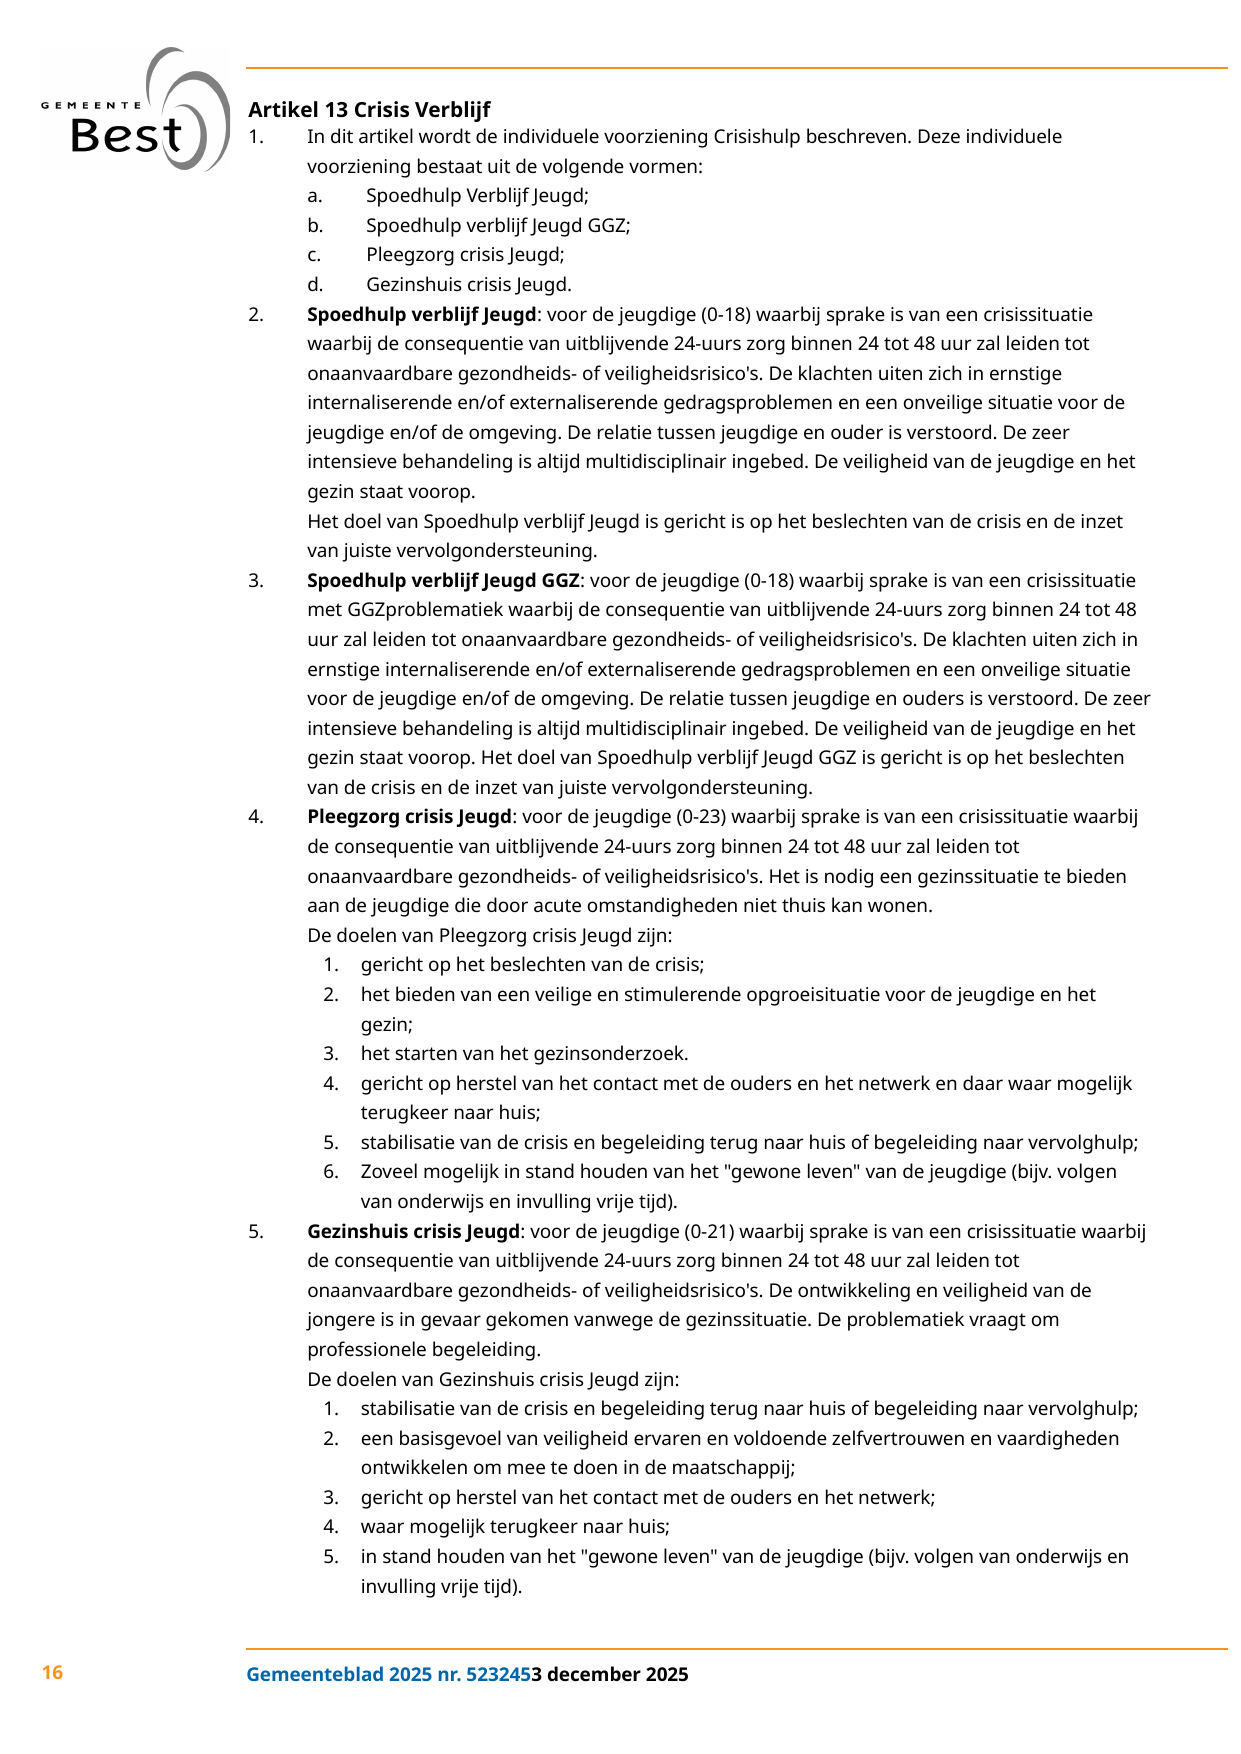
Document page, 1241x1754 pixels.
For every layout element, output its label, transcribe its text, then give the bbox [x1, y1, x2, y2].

list De doelen van Gezinshuis crisis Jeugd zijn: [248, 1366, 1152, 1391]
picture [41, 47, 231, 172]
list Spoedhulp verblijf Jeugd GGZ; [307, 212, 1152, 238]
list stabilisatie van de crisis en begeleiding terug naar huis of begeleiding naar vervolghulp; [323, 1129, 1152, 1155]
list Pleegzorg crisis Jeugd; [307, 242, 1152, 267]
list gericht op herstel van het contact met de ouders en het netwerk en daar waar mogelijk terugkeer naar huis; [323, 1070, 1152, 1125]
list een basisgevoel van veiligheid ervaren en voldoende zelfvertrouwen en vaardigheden ontwikkelen om mee te doen in de maatschappij; [323, 1425, 1152, 1480]
list Gezinshuis crisis Jeugd: voor de jeugdige (0-21) waarbij sprake is van een crisissituatie waarbij de consequentie van uitblijvende 24-uurs zorg binnen 24 tot 48 uur zal leiden tot onaanvaardbare gezondheids- of veiligheidsrisico's. De ontwikkeling en veiligheid van de jongere is in gevaar gekomen vanwege de gezinssituatie. De problematiek vraagt om professionele begeleiding. [248, 1218, 1152, 1362]
list Zoveel mogelijk in stand houden van het "gewone leven" van de jeugdige (bijv. volgen van onderwijs en invulling vrije tijd). [323, 1159, 1152, 1214]
list het bieden van een veilige en stimulerende opgroeisituatie voor de jeugdige en het gezin; [323, 981, 1152, 1036]
list Spoedhulp verblijf Jeugd: voor de jeugdige (0-18) waarbij sprake is van een crisissituatie waarbij de consequentie van uitblijvende 24-uurs zorg binnen 24 tot 48 uur zal leiden tot onaanvaardbare gezondheids- of veiligheidsrisico's. De klachten uiten zich in ernstige internaliserende en/of externaliserende gedragsproblemen en een onveilige situatie voor de jeugdige en/of de omgeving. De relatie tussen jeugdige en ouder is verstoord. De zeer intensieve behandeling is altijd multidisciplinair ingebed. De veiligheid van de jeugdige en het gezin staat voorop. [248, 301, 1152, 504]
list waar mogelijk terugkeer naar huis; [323, 1514, 1152, 1539]
list In dit artikel wordt de individuele voorziening Crisishulp beschreven. Deze individuele voorziening bestaat uit de volgende vormen: [248, 123, 1152, 178]
list in stand houden van het "gewone leven" van de jeugdige (bijv. volgen van onderwijs en invulling vrije tijd). [323, 1543, 1152, 1598]
list stabilisatie van de crisis en begeleiding terug naar huis of begeleiding naar vervolghulp; [323, 1395, 1152, 1421]
list Spoedhulp verblijf Jeugd GGZ: voor de jeugdige (0-18) waarbij sprake is van een crisissituatie met GGZproblematiek waarbij de consequentie van uitblijvende 24-uurs zorg binnen 24 tot 48 uur zal leiden tot onaanvaardbare gezondheids- of veiligheidsrisico's. De klachten uiten zich in ernstige internaliserende en/of externaliserende gedragsproblemen en een onveilige situatie voor de jeugdige en/of de omgeving. De relatie tussen jeugdige en ouders is verstoord. De zeer intensieve behandeling is altijd multidisciplinair ingebed. De veiligheid van de jeugdige en het gezin staat voorop. Het doel van Spoedhulp verblijf Jeugd GGZ is gericht is op het beslechten van de crisis en de inzet van juiste vervolgondersteuning. [248, 567, 1152, 800]
list Het doel van Spoedhulp verblijf Jeugd is gericht is op het beslechten van de crisis en de inzet van juiste vervolgondersteuning. [248, 508, 1152, 563]
list Pleegzorg crisis Jeugd: voor de jeugdige (0-23) waarbij sprake is van een crisissituatie waarbij de consequentie van uitblijvende 24-uurs zorg binnen 24 tot 48 uur zal leiden tot onaanvaardbare gezondheids- of veiligheidsrisico's. Het is nodig een gezinssituatie te bieden aan de jeugdige die door acute omstandigheden niet thuis kan wonen. [248, 804, 1152, 918]
list gericht op het beslechten van de crisis; [323, 952, 1152, 977]
list Gezinshuis crisis Jeugd. [307, 271, 1152, 297]
text Artikel 13 Crisis Verblijf [248, 95, 1152, 123]
list De doelen van Pleegzorg crisis Jeugd zijn: [248, 922, 1152, 948]
list gericht op herstel van het contact met de ouders en het netwerk; [323, 1484, 1152, 1510]
list Spoedhulp Verblijf Jeugd; [307, 182, 1152, 208]
list het starten van het gezinsonderzoek. [323, 1040, 1152, 1066]
